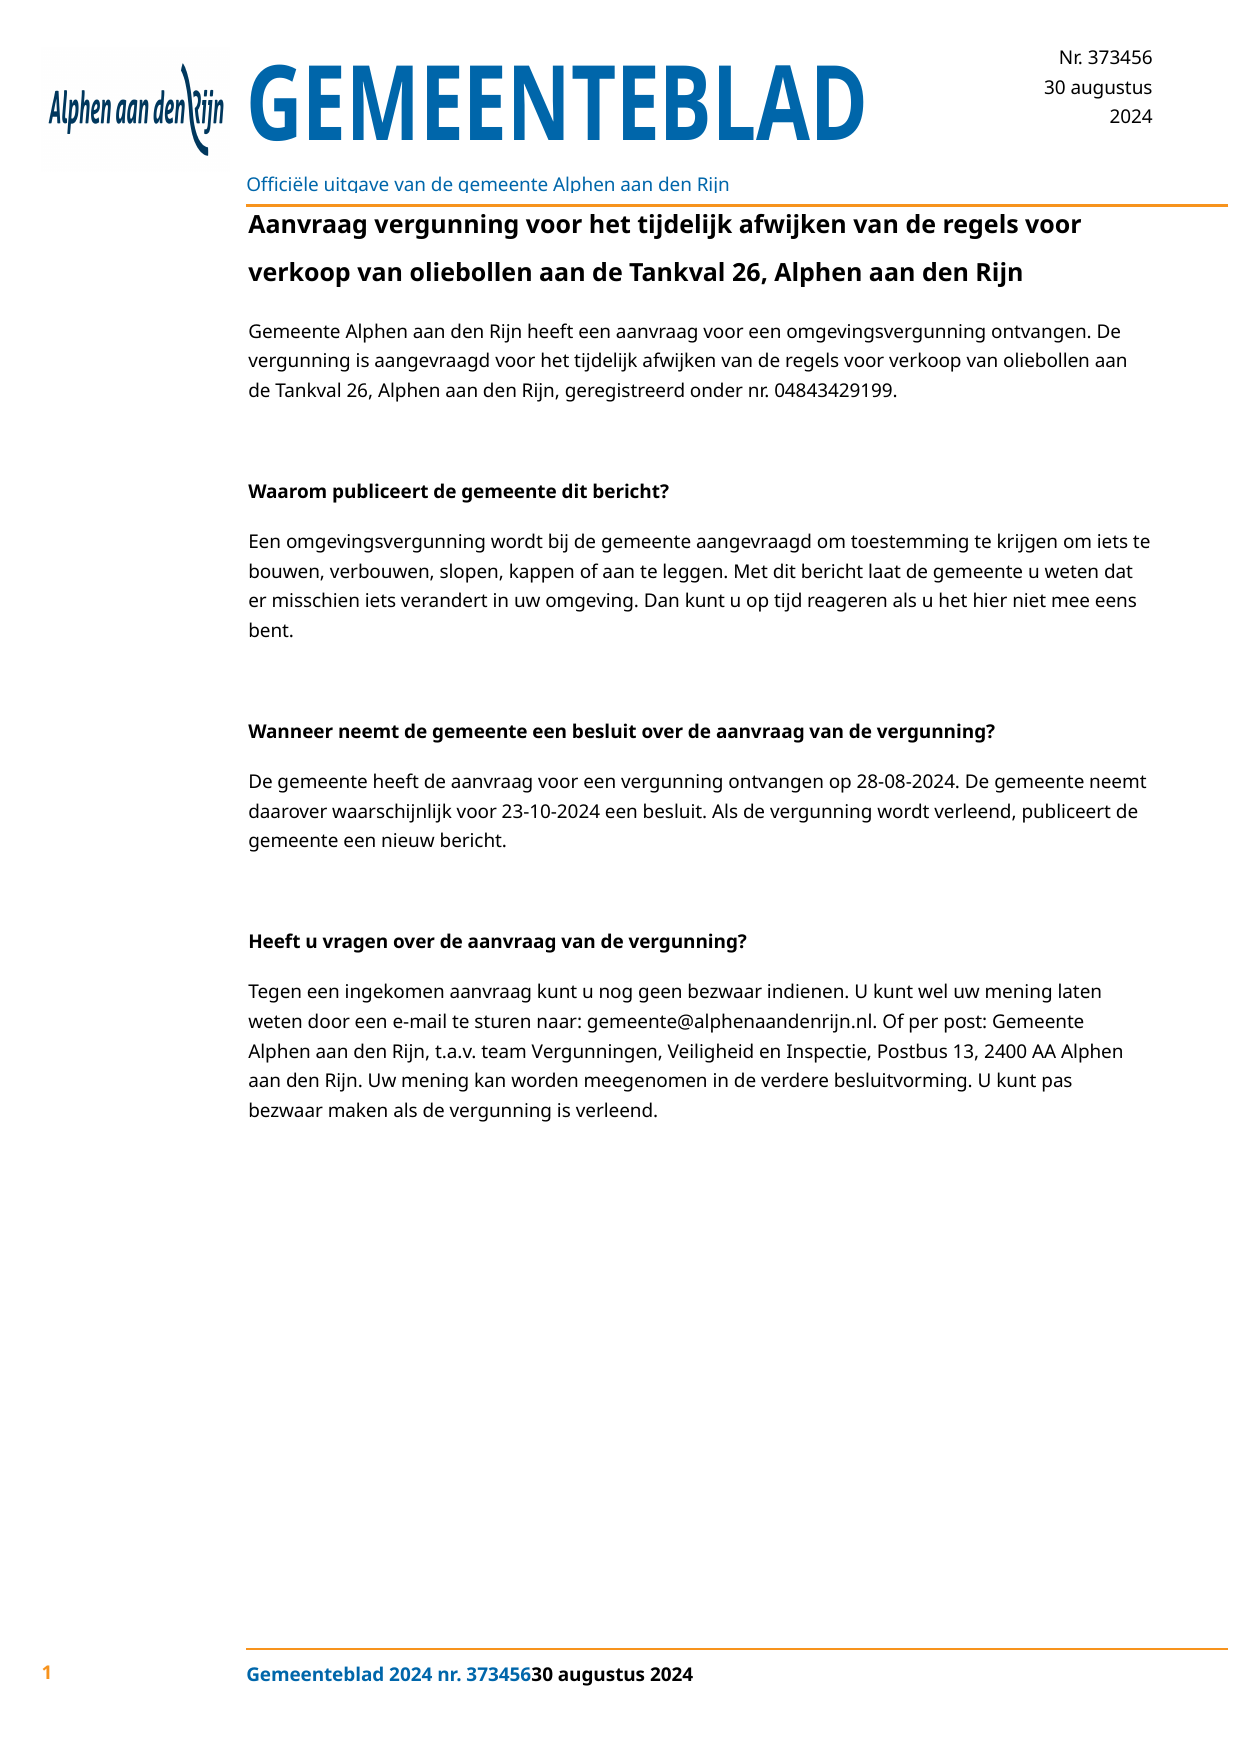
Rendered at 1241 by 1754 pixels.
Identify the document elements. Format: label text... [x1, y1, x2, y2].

text Gemeente Alphen aan den Rijn heeft een aanvraag voor een omgevingsvergunning ontvangen. De vergunning is aangevraagd voor het tijdelijk afwijken van de regels voor verkoop van oliebollen aan de Tankval 26, Alphen aan den Rijn, geregistreerd onder nr. 04843429199. [248, 318, 1152, 403]
text Wanneer neemt de gemeente een besluit over de aanvraag van de vergunning? [248, 718, 1152, 744]
text Waarom publiceert de gemeente dit bericht? [248, 478, 1152, 504]
text Heeft u vragen over de aanvraag van de vergunning? [248, 928, 1152, 954]
text Een omgevingsvergunning wordt bij de gemeente aangevraagd om toestemming te krijgen om iets te bouwen, verbouwen, slopen, kappen of aan te leggen. Met dit bericht laat de gemeente u weten dat er misschien iets verandert in uw omgeving. Dan kunt u op tijd reageren als u het hier niet mee eens bent. [248, 528, 1152, 643]
picture [41, 47, 231, 172]
text Aanvraag vergunning voor het tijdelijk afwijken van de regels voor verkoop van oliebollen aan de Tankval 26, Alphen aan den Rijn [248, 207, 1152, 288]
text Tegen een ingekomen aanvraag kunt u nog geen bezwaar indienen. U kunt wel uw mening laten weten door een e-mail te sturen naar: gemeente@alphenaandenrijn.nl. Of per post: Gemeente Alphen aan den Rijn, t.a.v. team Vergunningen, Veiligheid en Inspectie, Postbus 13, 2400 AA Alphen aan den Rijn. Uw mening kan worden meegenomen in de verdere besluitvorming. U kunt pas bezwaar maken als de vergunning is verleend. [248, 979, 1152, 1123]
text De gemeente heeft de aanvraag voor een vergunning ontvangen op 28-08-2024. De gemeente neemt daarover waarschijnlijk voor 23-10-2024 een besluit. Als de vergunning wordt verleend, publiceert de gemeente een nieuw bericht. [248, 768, 1152, 853]
